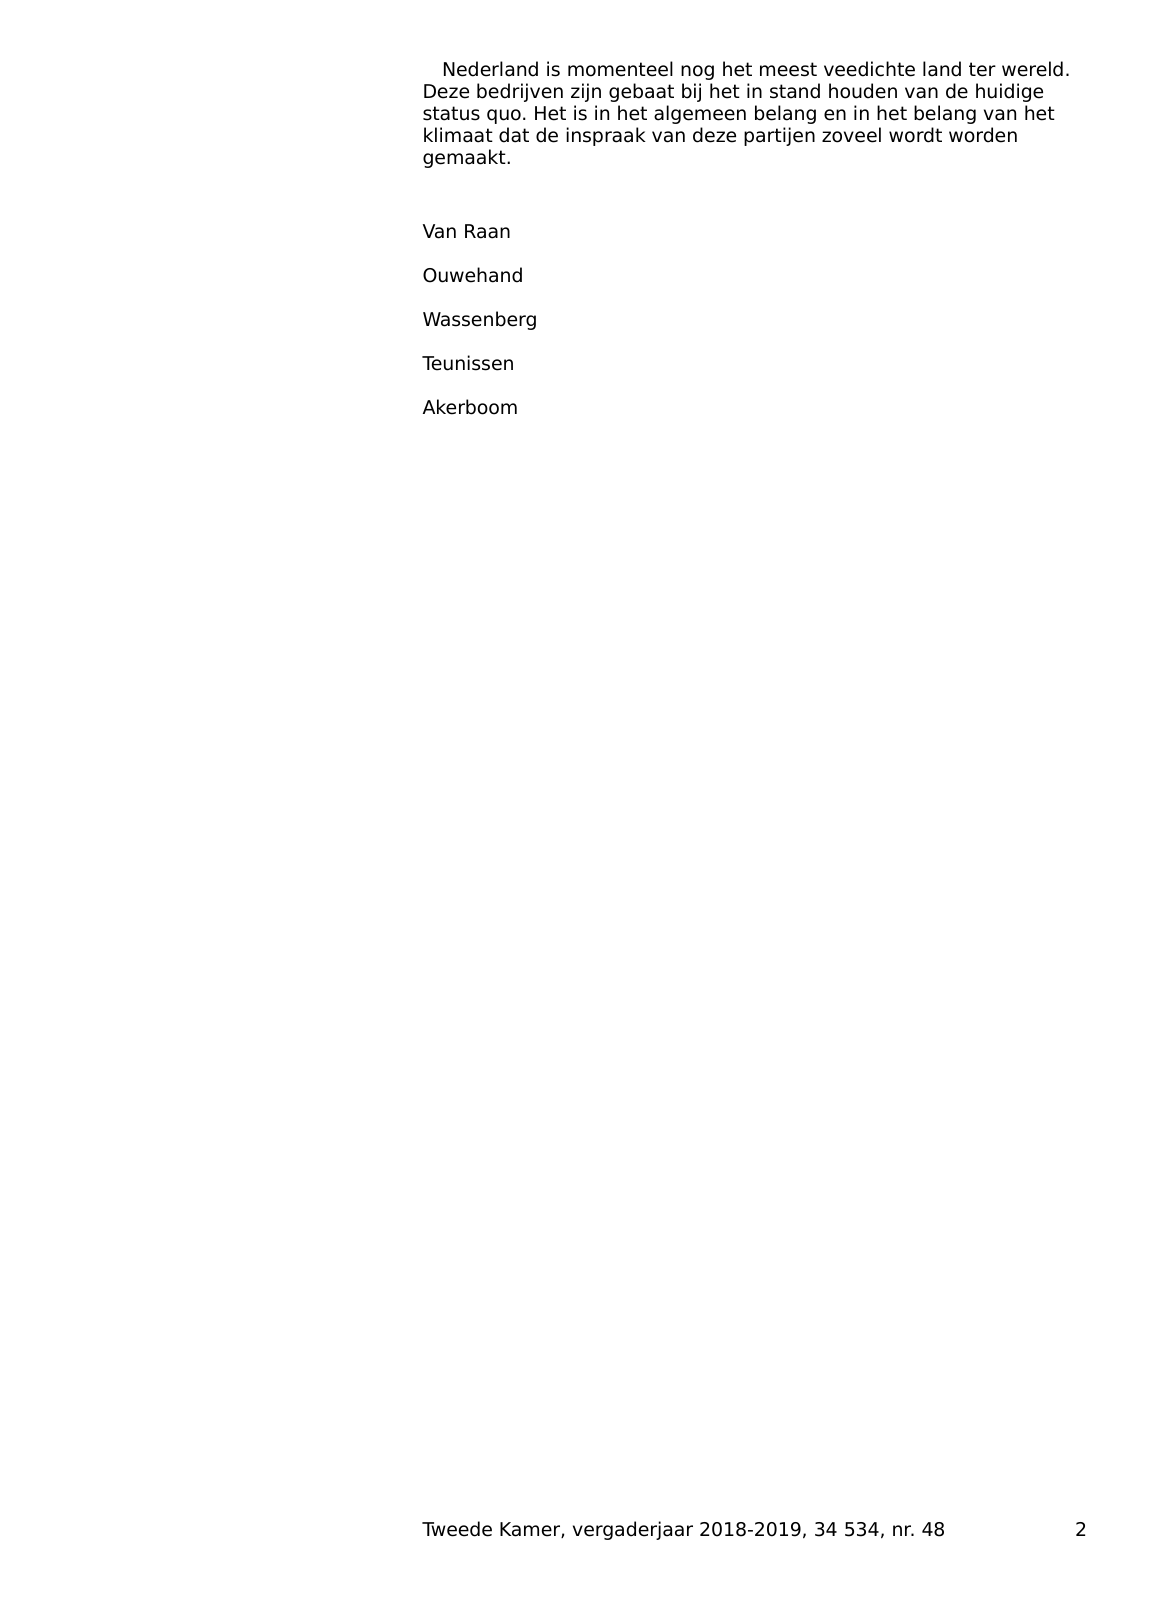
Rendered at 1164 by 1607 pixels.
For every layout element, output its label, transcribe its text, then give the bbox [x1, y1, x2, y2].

text Van Raan Ouwehand Wassenberg Teunissen Akerboom [422, 199, 1087, 419]
text Nederland is momenteel nog het meest veedichte land ter wereld. Deze bedrijven zijn gebaat bij het in stand houden van de huidige status quo. Het is in het algemeen belang en in het belang van het klimaat dat de inspraak van deze partijen zoveel wordt worden gemaakt. [422, 59, 1087, 169]
